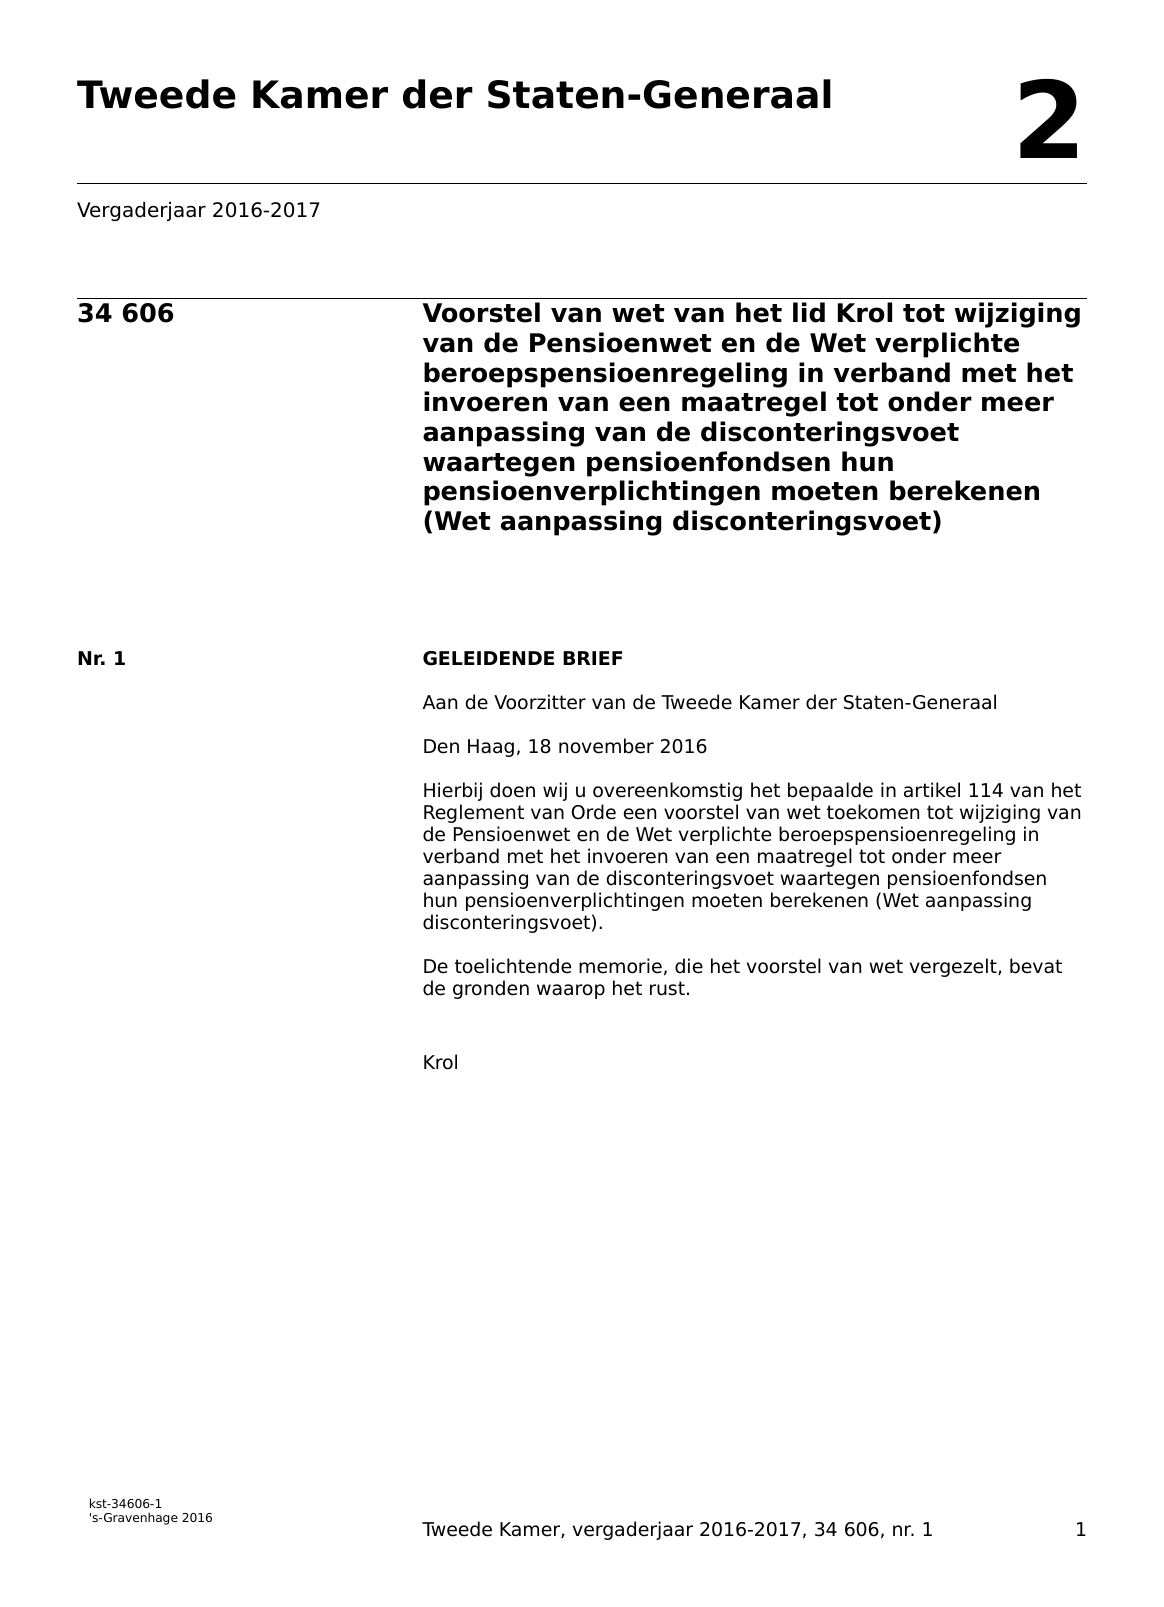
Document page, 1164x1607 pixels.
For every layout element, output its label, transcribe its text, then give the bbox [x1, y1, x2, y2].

text Aan de Voorzitter van de Tweede Kamer der Staten-Generaal [422, 692, 1087, 714]
text 's-Gravenhage 2016 [88, 1511, 323, 1525]
table_header 2 [886, 59, 1087, 183]
text De toelichtende memorie, die het voorstel van wet vergezelt, bevat de gronden waarop het rust. [422, 956, 1087, 1000]
table_cell Vergaderjaar 2016-2017 [77, 184, 1087, 298]
subtitle 34 606 Voorstel van wet van het lid Krol tot wijziging van de Pensioenwet en de Wet verplichte beroepspensioenregeling in verband met het invoeren van een maatregel tot onder meer aanpassing van de disconteringsvoet waartegen pensioenfondsen hun pensioenverplichtingen moeten berekenen (Wet aanpassing disconteringsvoet) [77, 299, 1087, 536]
subtitle Nr. 1 GELEIDENDE BRIEF [77, 647, 1087, 669]
text Den Haag, 18 november 2016 [422, 736, 1087, 758]
text Hierbij doen wij u overeenkomstig het bepaalde in artikel 114 van het Reglement van Orde een voorstel van wet toekomen tot wijziging van de Pensioenwet en de Wet verplichte beroepspensioenregeling in verband met het invoeren van een maatregel tot onder meer aanpassing van de disconteringsvoet waartegen pensioenfondsen hun pensioenverplichtingen moeten berekenen (Wet aanpassing disconteringsvoet). [422, 780, 1087, 934]
text Krol [422, 1030, 1087, 1074]
table_header Tweede Kamer der Staten-Generaal [77, 59, 886, 183]
text kst-34606-1 [88, 1497, 323, 1511]
